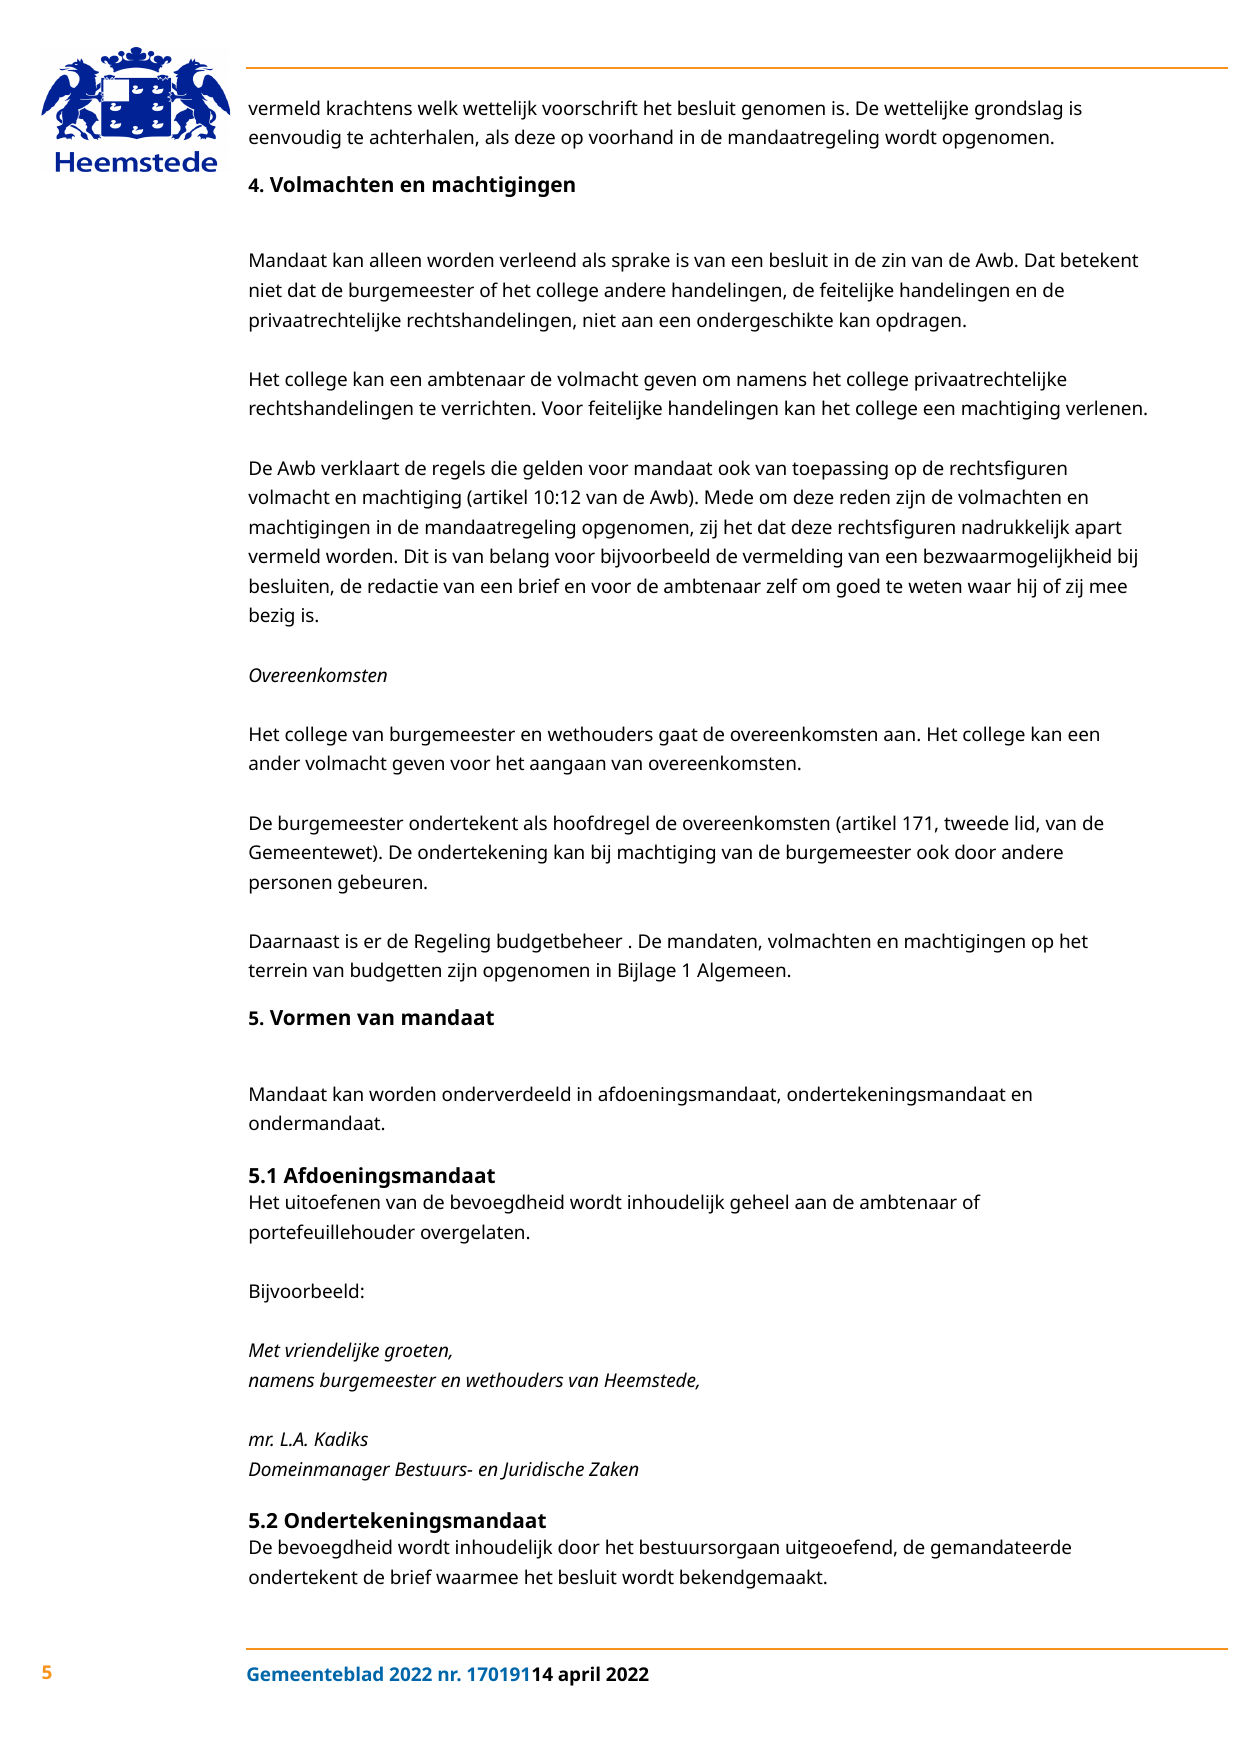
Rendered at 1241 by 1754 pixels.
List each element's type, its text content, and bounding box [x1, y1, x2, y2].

text Mandaat kan worden onderverdeeld in afdoeningsmandaat, ondertekeningsmandaat en ondermandaat. [248, 1081, 1152, 1136]
text 5.1 Afdoeningsmandaat [248, 1161, 1152, 1189]
text 5.2 Ondertekeningsmandaat [248, 1506, 1152, 1534]
text Domeinmanager Bestuurs- en Juridische Zaken [248, 1456, 1152, 1481]
text De bevoegdheid wordt inhoudelijk door het bestuursorgaan uitgeoefend, de gemandateerde ondertekent de brief waarmee het besluit wordt bekendgemaakt. [248, 1534, 1152, 1590]
text vermeld krachtens welk wettelijk voorschrift het besluit genomen is. De wettelijke grondslag is eenvoudig te achterhalen, als deze op voorhand in de mandaatregeling wordt opgenomen. [248, 95, 1152, 150]
text Het uitoefenen van de bevoegdheid wordt inhoudelijk geheel aan de ambtenaar of portefeuillehouder overgelaten. [248, 1189, 1152, 1245]
text Bijvoorbeeld: [248, 1278, 1152, 1304]
text mr. L.A. Kadiks [248, 1426, 1152, 1452]
text De Awb verklaart de regels die gelden voor mandaat ook van toepassing op de rechtsfiguren volmacht en machtiging (artikel 10:12 van de Awb). Mede om deze reden zijn de volmachten en machtigingen in de mandaatregeling opgenomen, zij het dat deze rechtsfiguren nadrukkelijk apart vermeld worden. Dit is van belang voor bijvoorbeeld de vermelding van een bezwaarmogelijkheid bij besluiten, de redactie van een brief en voor de ambtenaar zelf om goed te weten waar hij of zij mee bezig is. [248, 455, 1152, 628]
picture [41, 47, 231, 172]
text Overeenkomsten [248, 662, 1152, 688]
text Met vriendelijke groeten, [248, 1337, 1152, 1363]
text Het college kan een ambtenaar de volmacht geven om namens het college privaatrechtelijke rechtshandelingen te verrichten. Voor feitelijke handelingen kan het college een machtiging verlenen. [248, 366, 1152, 421]
text namens burgemeester en wethouders van Heemstede, [248, 1367, 1152, 1393]
text Mandaat kan alleen worden verleend als sprake is van een besluit in de zin van de Awb. Dat betekent niet dat de burgemeester of het college andere handelingen, de feitelijke handelingen en de privaatrechtelijke rechtshandelingen, niet aan een ondergeschikte kan opdragen. [248, 248, 1152, 333]
text 5. Vormen van mandaat [248, 1003, 1152, 1032]
text 4. Volmachten en machtigingen [248, 170, 1152, 198]
text Het college van burgemeester en wethouders gaat de overeenkomsten aan. Het college kan een ander volmacht geven voor het aangaan van overeenkomsten. [248, 721, 1152, 776]
text De burgemeester ondertekent als hoofdregel de overeenkomsten (artikel 171, tweede lid, van de Gemeentewet). De ondertekening kan bij machtiging van de burgemeester ook door andere personen gebeuren. [248, 810, 1152, 895]
text Daarnaast is er de Regeling budgetbeheer . De mandaten, volmachten en machtigingen op het terrein van budgetten zijn opgenomen in Bijlage 1 Algemeen. [248, 928, 1152, 983]
